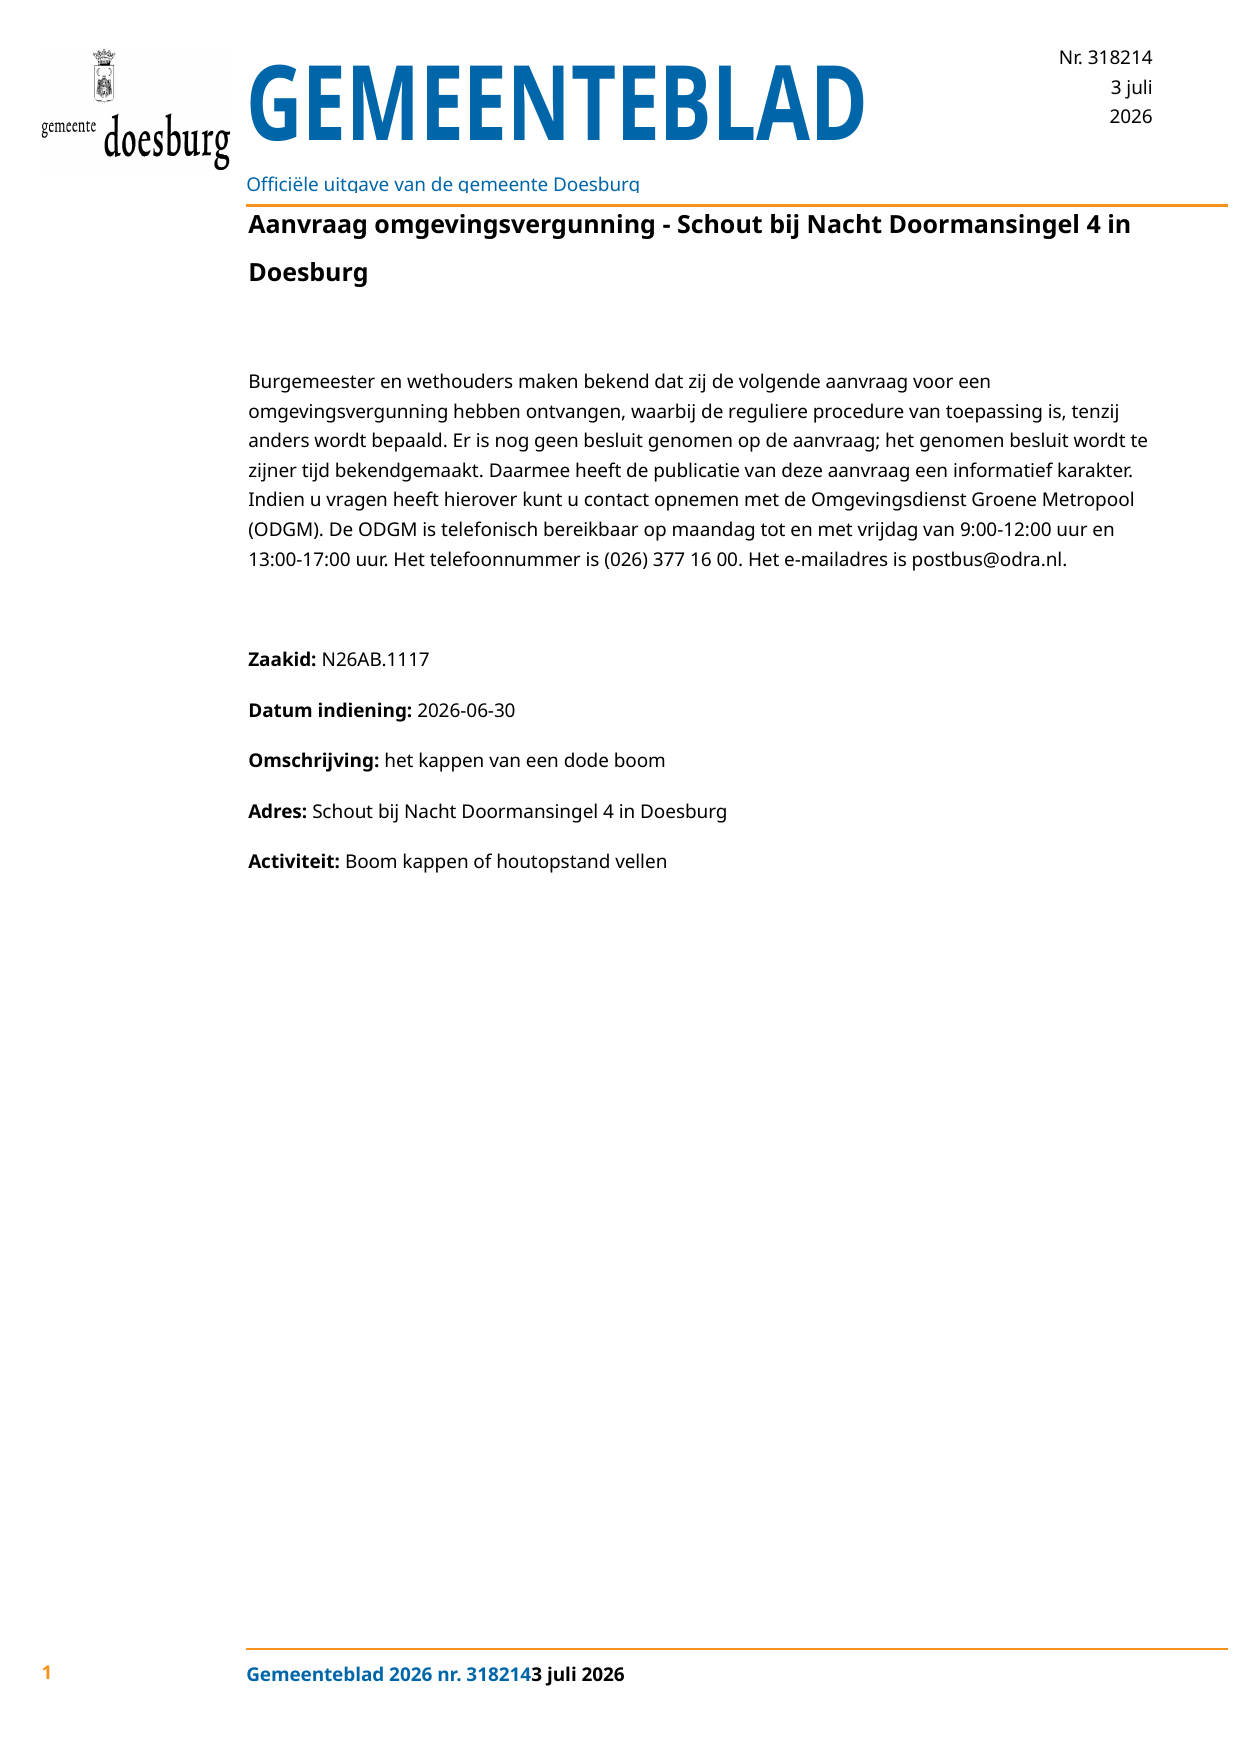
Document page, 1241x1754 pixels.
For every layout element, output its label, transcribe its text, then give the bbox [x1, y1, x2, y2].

text Burgemeester en wethouders maken bekend dat zij de volgende aanvraag voor een omgevingsvergunning hebben ontvangen, waarbij de reguliere procedure van toepassing is, tenzij anders wordt bepaald. Er is nog geen besluit genomen op de aanvraag; het genomen besluit wordt te zijner tijd bekendgemaakt. Daarmee heeft de publicatie van deze aanvraag een informatief karakter. Indien u vragen heeft hierover kunt u contact opnemen met de Omgevingsdienst Groene Metropool (ODGM). De ODGM is telefonisch bereikbaar op maandag tot en met vrijdag van 9:00-12:00 uur en 13:00-17:00 uur. Het telefoonnummer is (026) 377 16 00. Het e-mailadres is postbus@odra.nl. [248, 368, 1152, 572]
text Omschrijving: het kappen van een dode boom [248, 747, 1152, 773]
text Activiteit: Boom kappen of houtopstand vellen [248, 848, 1152, 874]
picture [41, 47, 231, 172]
text Zaakid: N26AB.1117 [248, 647, 1152, 672]
text Aanvraag omgevingsvergunning - Schout bij Nacht Doormansingel 4 in Doesburg [248, 207, 1152, 288]
text Adres: Schout bij Nacht Doormansingel 4 in Doesburg [248, 798, 1152, 824]
text Datum indiening: 2026-06-30 [248, 697, 1152, 723]
